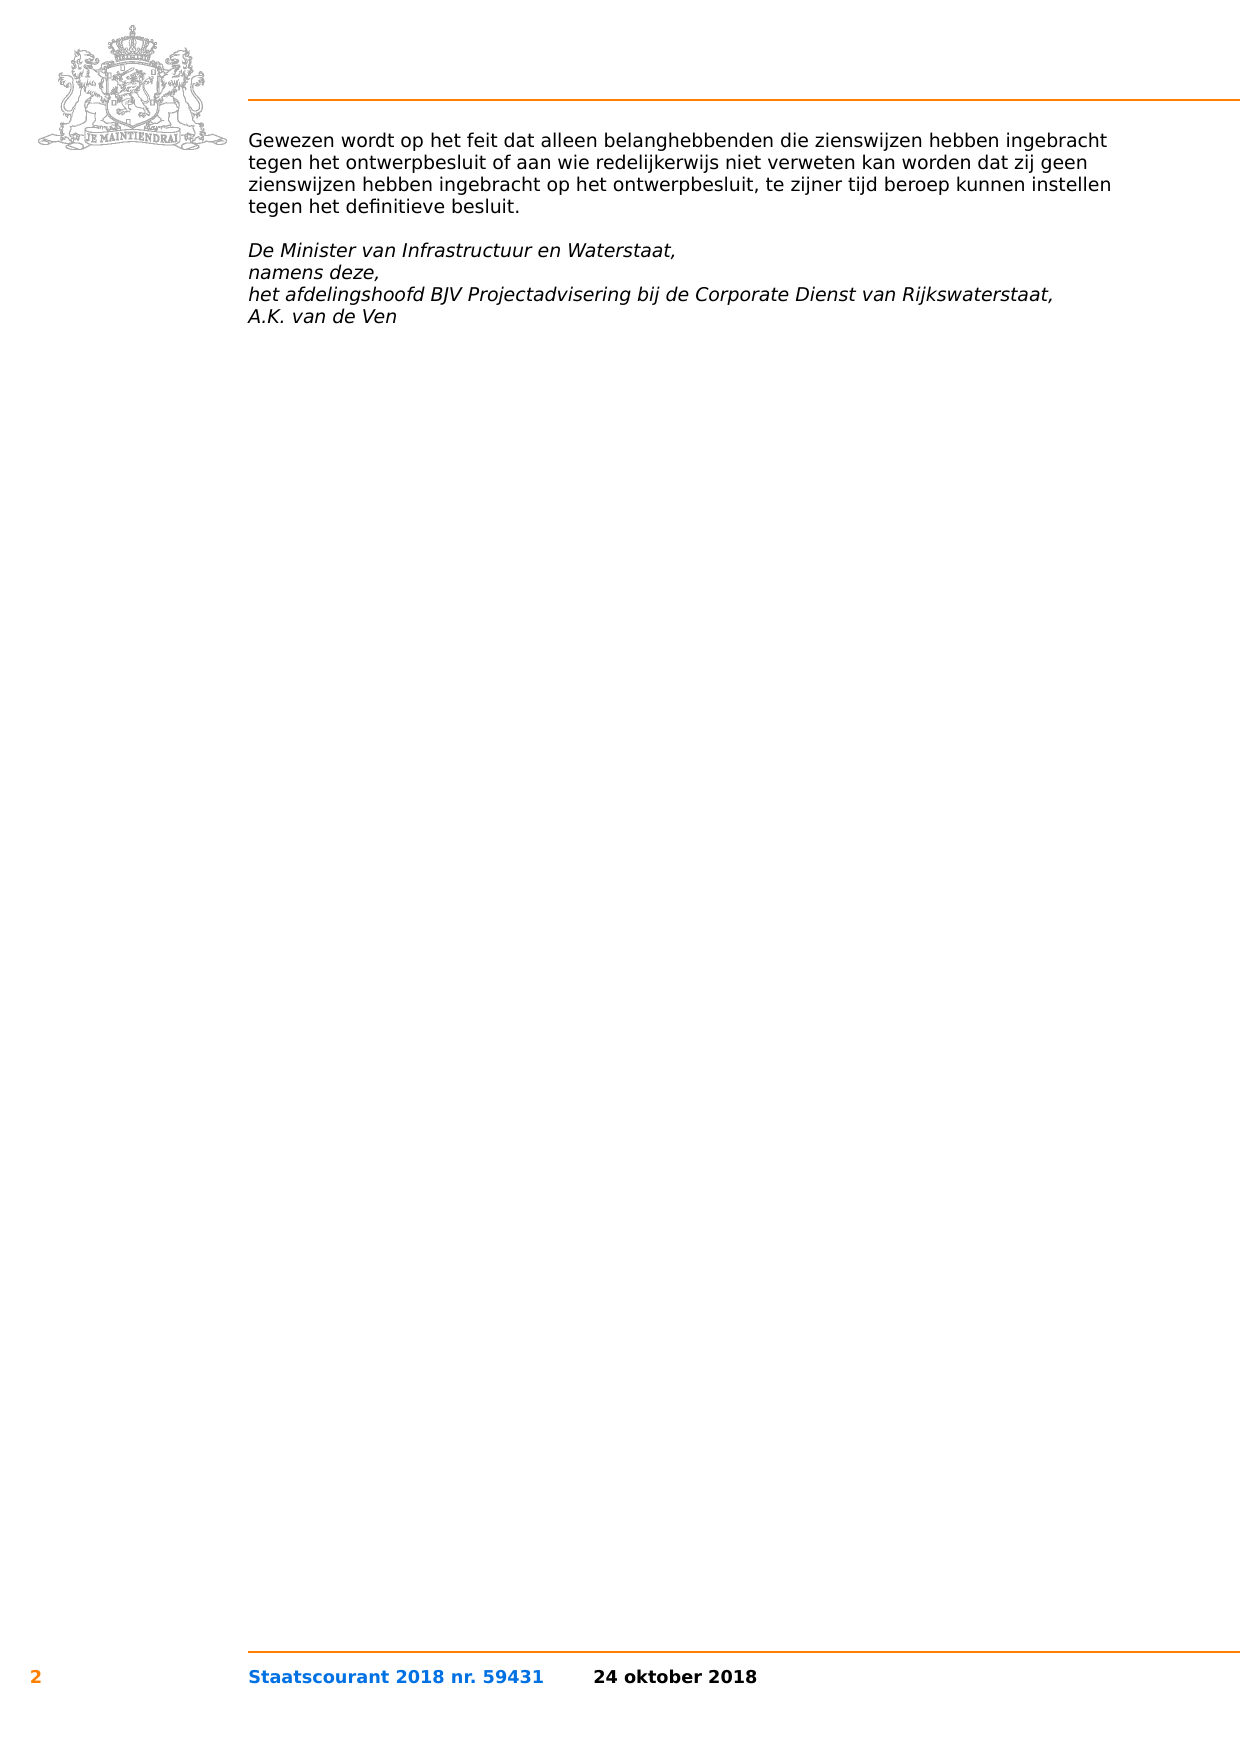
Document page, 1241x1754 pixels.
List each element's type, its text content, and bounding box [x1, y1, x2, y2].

text Gewezen wordt op het feit dat alleen belanghebbenden die zienswijzen hebben ingebracht tegen het ontwerpbesluit of aan wie redelijkerwijs niet verweten kan worden dat zij geen zienswijzen hebben ingebracht op het ontwerpbesluit, te zijner tijd beroep kunnen instellen tegen het definitieve besluit. [248, 130, 1163, 218]
text De Minister van Infrastructuur en Waterstaat, namens deze, het afdelingshoofd BJV Projectadvisering bij de Corporate Dienst van Rijkswaterstaat, A.K. van de Ven [248, 240, 1163, 328]
picture [38, 25, 227, 150]
